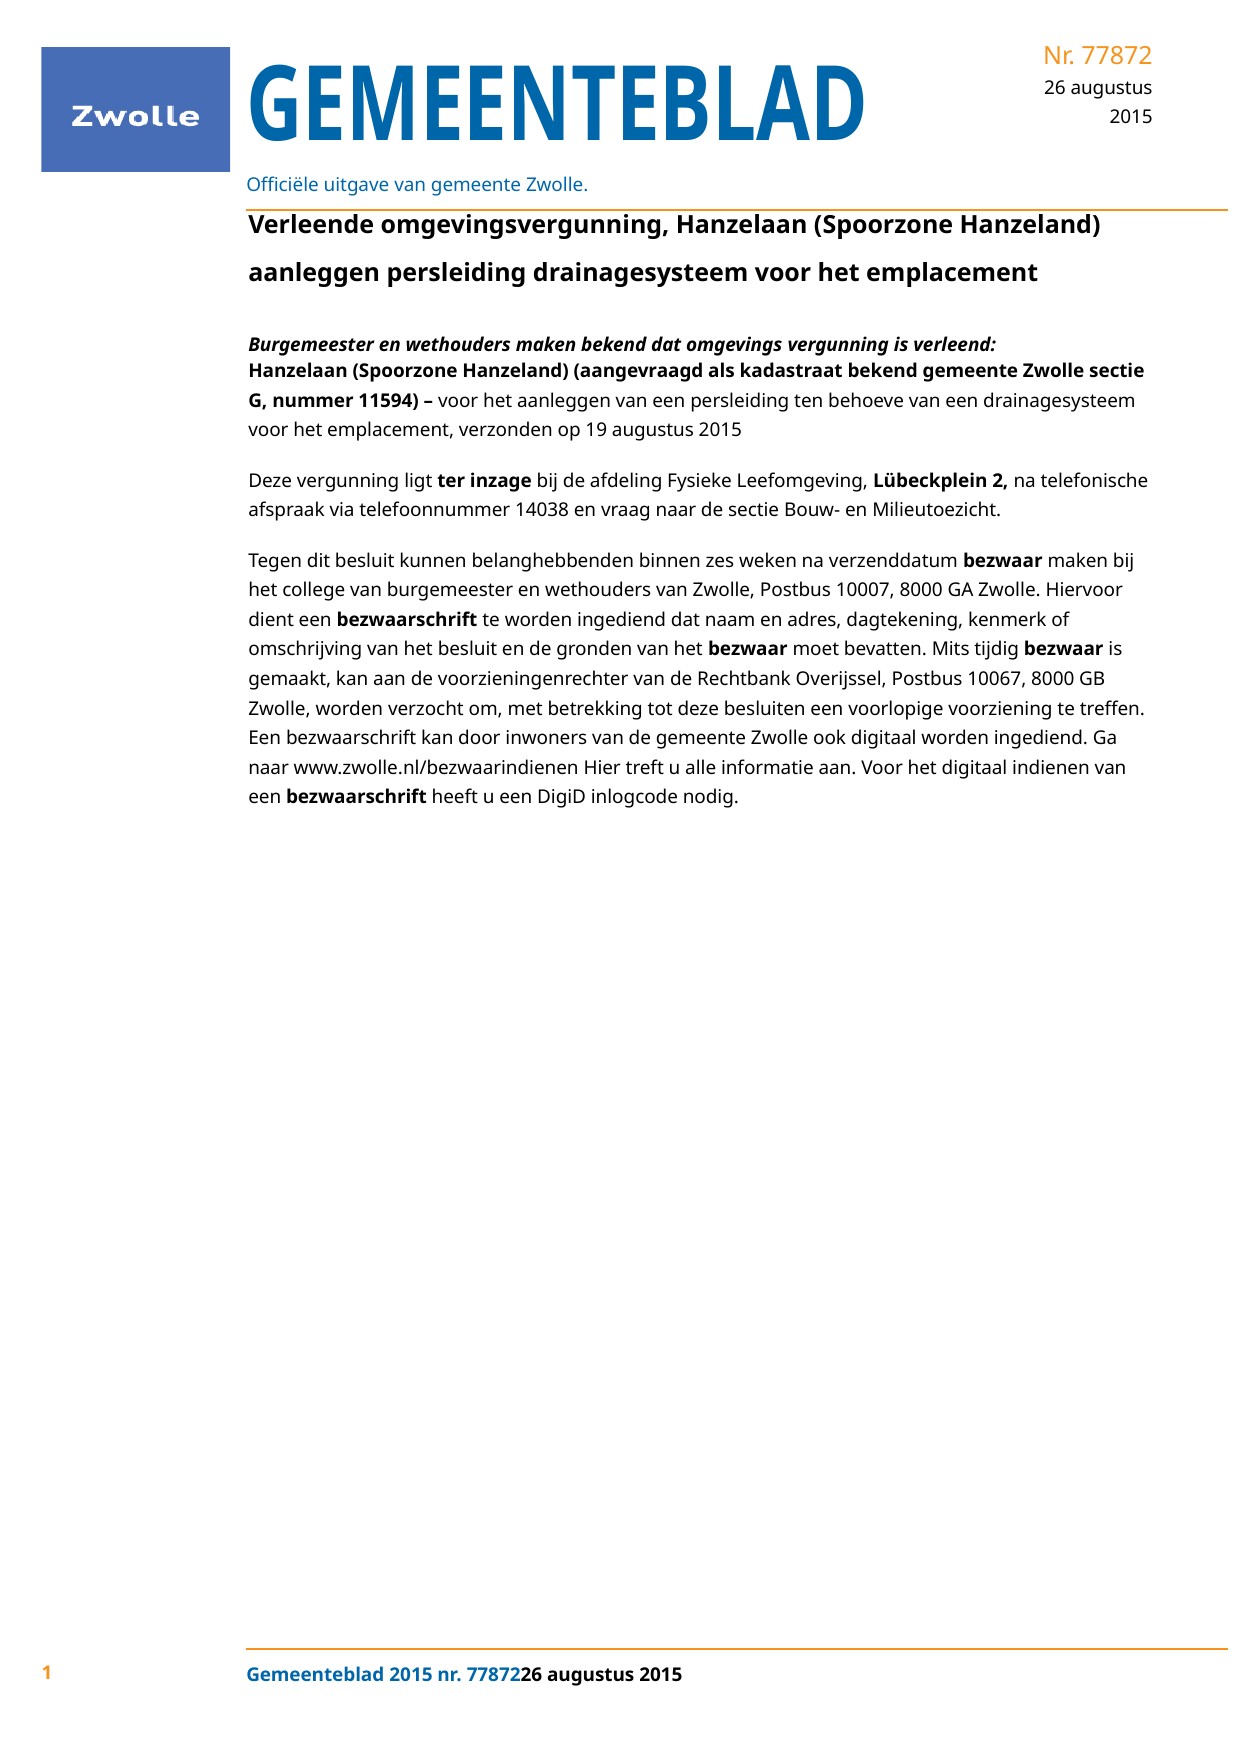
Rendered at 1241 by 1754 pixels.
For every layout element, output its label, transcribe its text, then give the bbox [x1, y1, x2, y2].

text Hanzelaan (Spoorzone Hanzeland) (aangevraagd als kadastraat bekend gemeente Zwolle sectie G, nummer 11594) – voor het aanleggen van een persleiding ten behoeve van een drainagesysteem voor het emplacement, verzonden op 19 augustus 2015 [248, 357, 1152, 442]
text Deze vergunning ligt ter inzage bij de afdeling Fysieke Leefomgeving, Lübeckplein 2, na telefonische afspraak via telefoonnummer 14038 en vraag naar de sectie Bouw- en Milieutoezicht. [248, 467, 1152, 522]
text Verleende omgevingsvergunning, Hanzelaan (Spoorzone Hanzeland) aanleggen persleiding drainagesysteem voor het emplacement [248, 211, 1152, 288]
picture [41, 47, 231, 172]
text Tegen dit besluit kunnen belanghebbenden binnen zes weken na verzenddatum bezwaar maken bij het college van burgemeester en wethouders van Zwolle, Postbus 10007, 8000 GA Zwolle. Hiervoor dient een bezwaarschrift te worden ingediend dat naam en adres, dagtekening, kenmerk of omschrijving van het besluit en de gronden van het bezwaar moet bevatten. Mits tijdig bezwaar is gemaakt, kan aan de voorzieningenrechter van de Rechtbank Overijssel, Postbus 10067, 8000 GB Zwolle, worden verzocht om, met betrekking tot deze besluiten een voorlopige voorziening te treffen. Een bezwaarschrift kan door inwoners van de gemeente Zwolle ook digitaal worden ingediend. Ga naar www.zwolle.nl/bezwaarindienen Hier treft u alle informatie aan. Voor het digitaal indienen van een bezwaarschrift heeft u een DigiD inlogcode nodig. [248, 547, 1152, 809]
text Burgemeester en wethouders maken bekend dat omgevings vergunning is verleend: [248, 331, 1152, 357]
